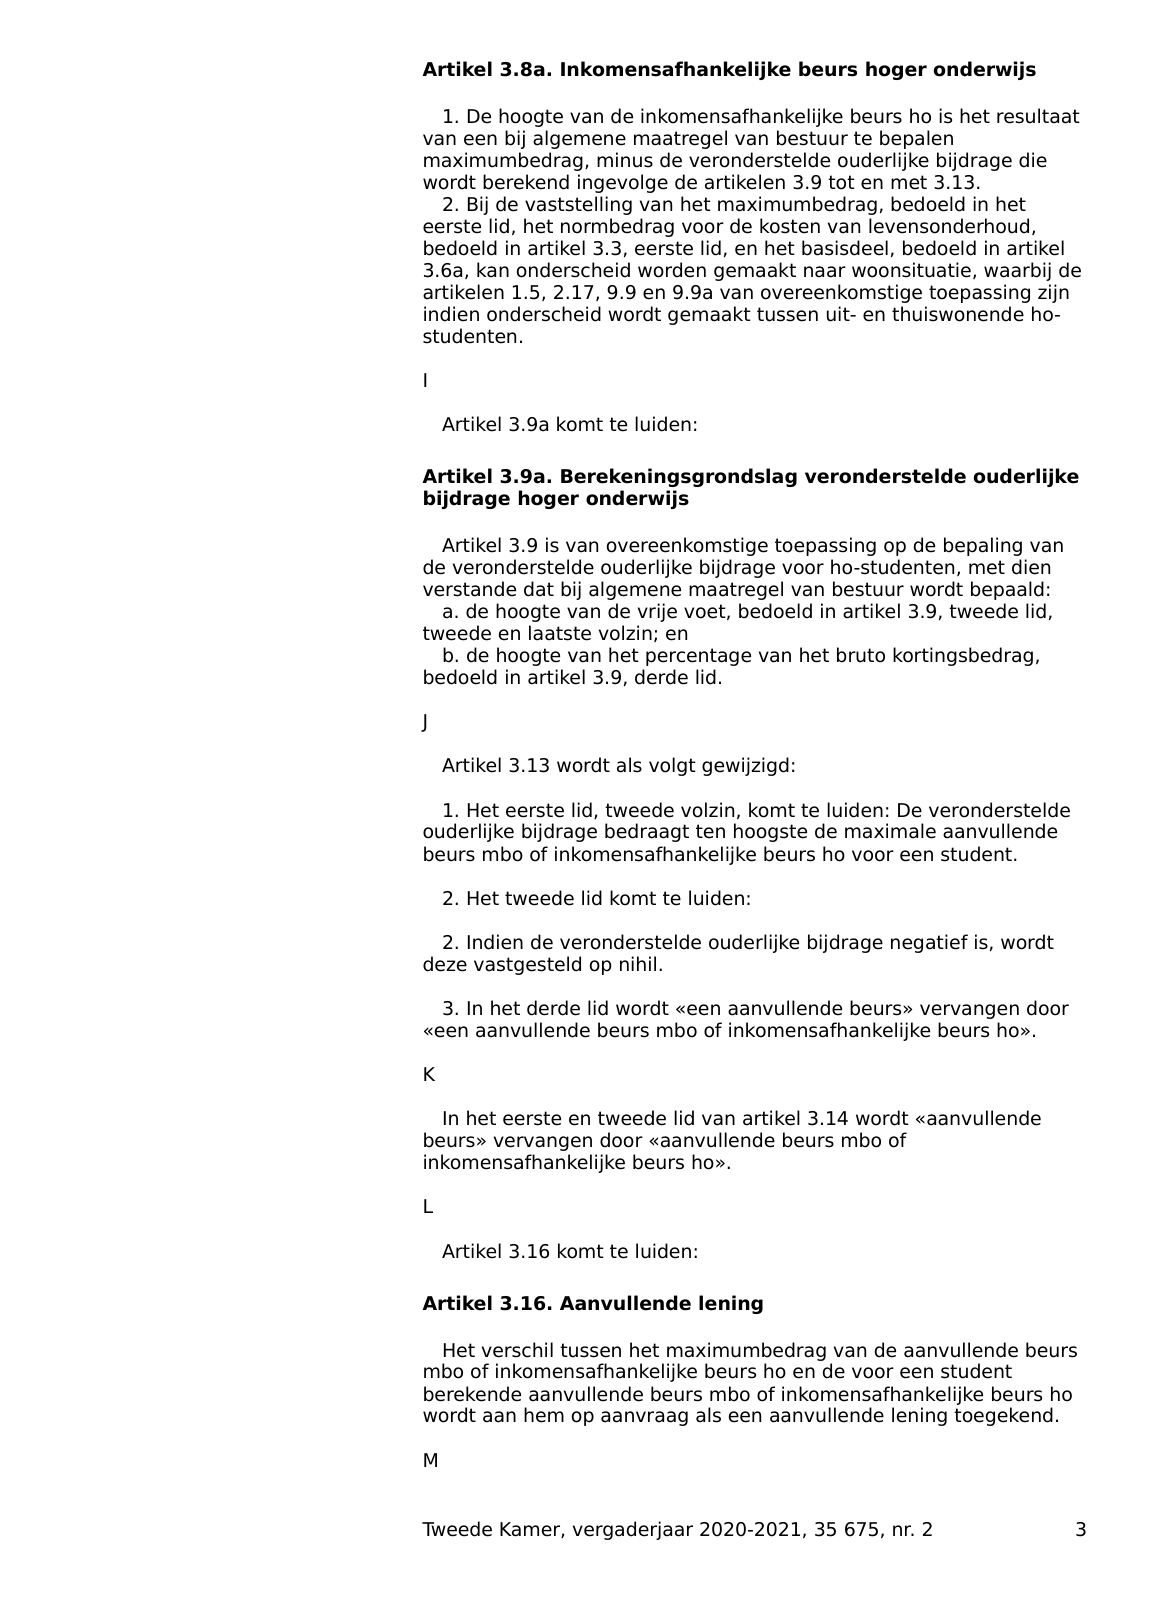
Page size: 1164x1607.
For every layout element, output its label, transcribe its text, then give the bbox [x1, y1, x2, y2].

text b. de hoogte van het percentage van het bruto kortingsbedrag, bedoeld in artikel 3.9, derde lid. [422, 645, 1087, 689]
text Artikel 3.9 is van overeenkomstige toepassing op de bepaling van de veronderstelde ouderlijke bijdrage voor ho-studenten, met dien verstande dat bij algemene maatregel van bestuur wordt bepaald: [422, 535, 1087, 601]
text Artikel 3.13 wordt als volgt gewijzigd: [422, 755, 1087, 777]
text J [422, 711, 1087, 733]
subtitle Artikel 3.16. Aanvullende lening [422, 1292, 1087, 1314]
text 1. Het eerste lid, tweede volzin, komt te luiden: De veronderstelde ouderlijke bijdrage bedraagt ten hoogste de maximale aanvullende beurs mbo of inkomensafhankelijke beurs ho voor een student. [422, 799, 1087, 865]
text M [422, 1449, 1087, 1472]
text Het verschil tussen het maximumbedrag van de aanvullende beurs mbo of inkomensafhankelijke beurs ho en de voor een student berekende aanvullende beurs mbo of inkomensafhankelijke beurs ho wordt aan hem op aanvraag als een aanvullende lening toegekend. [422, 1339, 1087, 1427]
subtitle Artikel 3.8a. Inkomensafhankelijke beurs hoger onderwijs [422, 59, 1087, 81]
text 2. Indien de veronderstelde ouderlijke bijdrage negatief is, wordt deze vastgesteld op nihil. [422, 932, 1087, 976]
text L [422, 1196, 1087, 1218]
text 2. Het tweede lid komt te luiden: [422, 888, 1087, 909]
text a. de hoogte van de vrije voet, bedoeld in artikel 3.9, tweede lid, tweede en laatste volzin; en [422, 601, 1087, 645]
text K [422, 1064, 1087, 1086]
text Artikel 3.9a komt te luiden: [422, 414, 1087, 436]
subtitle Artikel 3.9a. Berekeningsgrondslag veronderstelde ouderlijke bijdrage hoger onderwijs [422, 466, 1087, 510]
text 2. Bij de vaststelling van het maximumbedrag, bedoeld in het eerste lid, het normbedrag voor de kosten van levensonderhoud, bedoeld in artikel 3.3, eerste lid, en het basisdeel, bedoeld in artikel 3.6a, kan onderscheid worden gemaakt naar woonsituatie, waarbij de artikelen 1.5, 2.17, 9.9 en 9.9a van overeenkomstige toepassing zijn indien onderscheid wordt gemaakt tussen uit- en thuiswonende ho-studenten. [422, 194, 1087, 348]
text 1. De hoogte van de inkomensafhankelijke beurs ho is het resultaat van een bij algemene maatregel van bestuur te bepalen maximumbedrag, minus de veronderstelde ouderlijke bijdrage die wordt berekend ingevolge de artikelen 3.9 tot en met 3.13. [422, 106, 1087, 194]
text I [422, 370, 1087, 392]
text Artikel 3.16 komt te luiden: [422, 1241, 1087, 1262]
text In het eerste en tweede lid van artikel 3.14 wordt «aanvullende beurs» vervangen door «aanvullende beurs mbo of inkomensafhankelijke beurs ho». [422, 1108, 1087, 1174]
text 3. In het derde lid wordt «een aanvullende beurs» vervangen door «een aanvullende beurs mbo of inkomensafhankelijke beurs ho». [422, 998, 1087, 1042]
